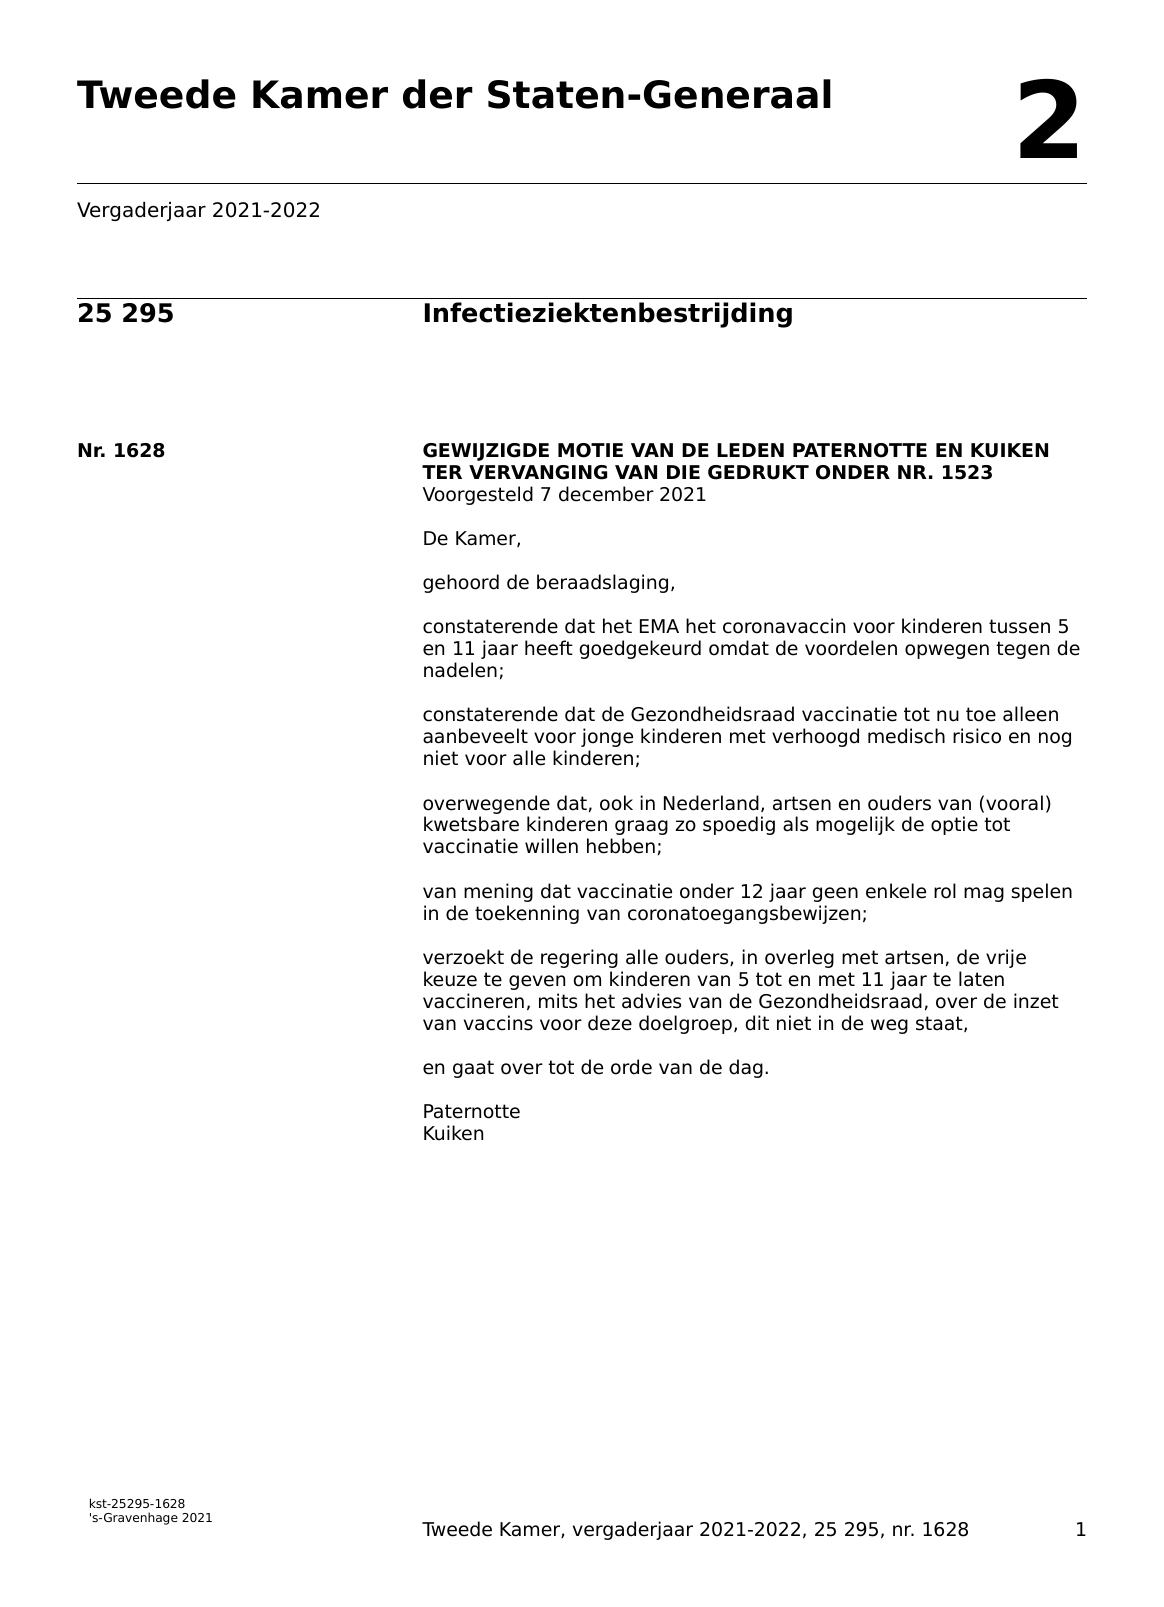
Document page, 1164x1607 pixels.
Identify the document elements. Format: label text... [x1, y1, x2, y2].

text overwegende dat, ook in Nederland, artsen en ouders van (vooral) kwetsbare kinderen graag zo spoedig als mogelijk de optie tot vaccinatie willen hebben; [422, 792, 1087, 858]
text Paternotte [422, 1101, 1087, 1123]
text verzoekt de regering alle ouders, in overleg met artsen, de vrije keuze te geven om kinderen van 5 tot en met 11 jaar te laten vaccineren, mits het advies van de Gezondheidsraad, over de inzet van vaccins voor deze doelgroep, dit niet in de weg staat, [422, 947, 1087, 1034]
text gehoord de beraadslaging, [422, 572, 1087, 594]
text en gaat over tot de orde van de dag. [422, 1057, 1087, 1079]
text Kuiken [422, 1123, 1087, 1145]
subtitle 25 295 Infectieziektenbestrijding [77, 299, 1087, 329]
text constaterende dat de Gezondheidsraad vaccinatie tot nu toe alleen aanbeveelt voor jonge kinderen met verhoogd medisch risico en nog niet voor alle kinderen; [422, 704, 1087, 770]
text Voorgesteld 7 december 2021 [422, 484, 1087, 506]
table_header Tweede Kamer der Staten-Generaal [77, 59, 886, 183]
text kst-25295-1628 [88, 1497, 323, 1511]
table_header 2 [886, 59, 1087, 183]
text 's-Gravenhage 2021 [88, 1511, 323, 1525]
text De Kamer, [422, 528, 1087, 550]
subtitle Nr. 1628 GEWIJZIGDE MOTIE VAN DE LEDEN PATERNOTTE EN KUIKEN TER VERVANGING VAN DIE GEDRUKT ONDER NR. 1523 [77, 440, 1087, 484]
table_cell Vergaderjaar 2021-2022 [77, 184, 1087, 298]
text van mening dat vaccinatie onder 12 jaar geen enkele rol mag spelen in de toekenning van coronatoegangsbewijzen; [422, 881, 1087, 924]
text constaterende dat het EMA het coronavaccin voor kinderen tussen 5 en 11 jaar heeft goedgekeurd omdat de voordelen opwegen tegen de nadelen; [422, 616, 1087, 682]
